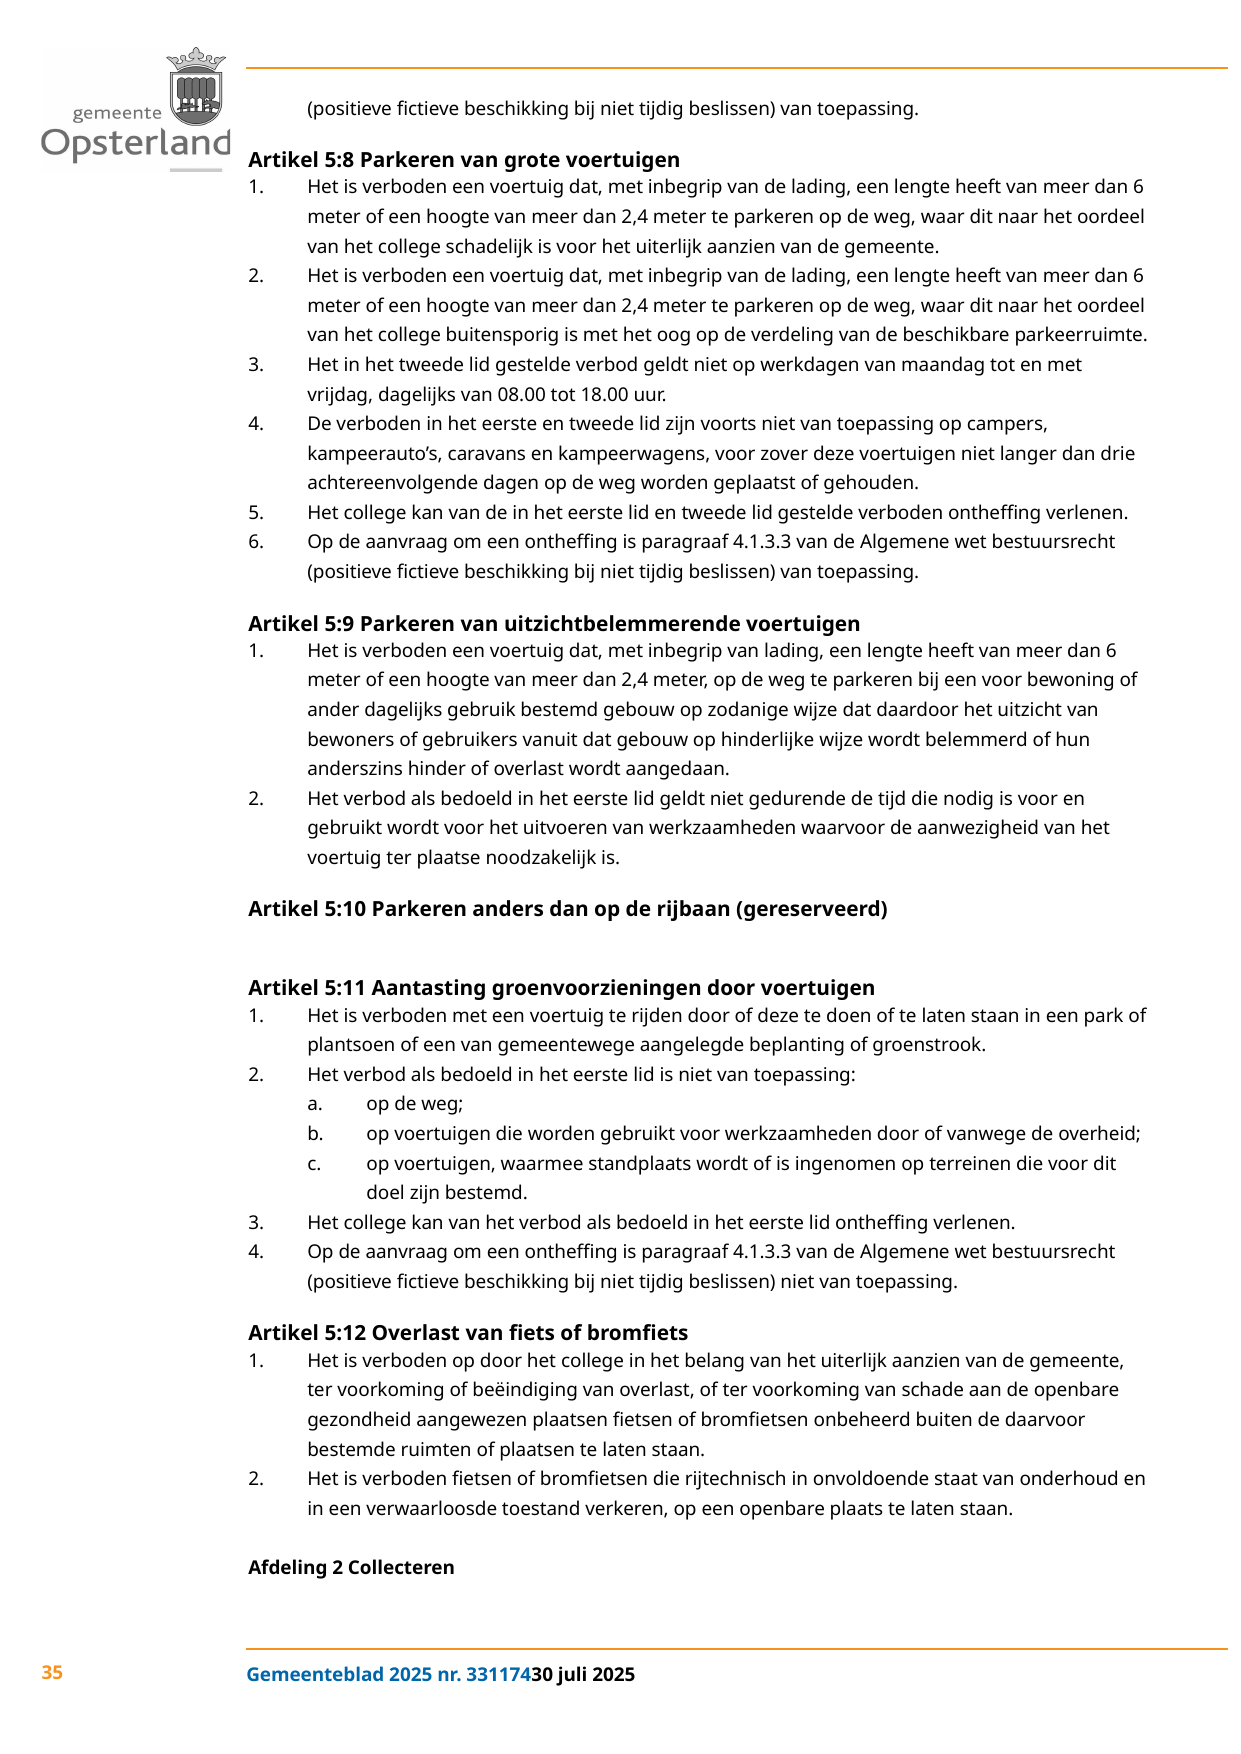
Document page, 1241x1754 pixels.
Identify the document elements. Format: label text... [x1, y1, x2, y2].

text Artikel 5:10 Parkeren anders dan op de rijbaan (gereserveerd) [248, 894, 1152, 923]
list Het college kan van het verbod als bedoeld in het eerste lid ontheffing verlenen. [248, 1209, 1152, 1235]
list Het college kan van de in het eerste lid en tweede lid gestelde verboden ontheffing verlenen. [248, 499, 1152, 525]
picture [41, 47, 231, 172]
text Artikel 5:12 Overlast van fiets of bromfiets [248, 1318, 1152, 1347]
list Het is verboden een voertuig dat, met inbegrip van de lading, een lengte heeft van meer dan 6 meter of een hoogte van meer dan 2,4 meter te parkeren op de weg, waar dit naar het oordeel van het college buitensporig is met het oog op de verdeling van de beschikbare parkeerruimte. [248, 262, 1152, 347]
text Artikel 5:8 Parkeren van grote voertuigen [248, 145, 1152, 174]
list Het is verboden met een voertuig te rijden door of deze te doen of te laten staan in een park of plantsoen of een van gemeentewege aangelegde beplanting of groenstrook. [248, 1002, 1152, 1057]
text Artikel 5:11 Aantasting groenvoorzieningen door voertuigen [248, 973, 1152, 1002]
list op de weg; [307, 1091, 1152, 1116]
list Op de aanvraag om een ontheffing is paragraaf 4.1.3.3 van de Algemene wet bestuursrecht (positieve fictieve beschikking bij niet tijdig beslissen) niet van toepassing. [248, 1238, 1152, 1294]
list Het is verboden op door het college in het belang van het uiterlijk aanzien van de gemeente, ter voorkoming of beëindiging van overlast, of ter voorkoming van schade aan de openbare gezondheid aangewezen plaatsen fietsen of bromfietsen onbeheerd buiten de daarvoor bestemde ruimten of plaatsen te laten staan. [248, 1347, 1152, 1461]
list Het verbod als bedoeld in het eerste lid is niet van toepassing: [248, 1061, 1152, 1087]
list Het is verboden een voertuig dat, met inbegrip van de lading, een lengte heeft van meer dan 6 meter of een hoogte van meer dan 2,4 meter te parkeren op de weg, waar dit naar het oordeel van het college schadelijk is voor het uiterlijk aanzien van de gemeente. [248, 174, 1152, 258]
list Het is verboden fietsen of bromfietsen die rijtechnisch in onvoldoende staat van onderhoud en in een verwaarloosde toestand verkeren, op een openbare plaats te laten staan. [248, 1465, 1152, 1521]
list Het verbod als bedoeld in het eerste lid geldt niet gedurende de tijd die nodig is voor en gebruikt wordt voor het uitvoeren van werkzaamheden waarvoor de aanwezigheid van het voertuig ter plaatse noodzakelijk is. [248, 785, 1152, 870]
list (positieve fictieve beschikking bij niet tijdig beslissen) van toepassing. [248, 95, 1152, 121]
list op voertuigen die worden gebruikt voor werkzaamheden door of vanwege de overheid; [307, 1120, 1152, 1146]
list De verboden in het eerste en tweede lid zijn voorts niet van toepassing op campers, kampeerauto’s, caravans en kampeerwagens, voor zover deze voertuigen niet langer dan drie achtereenvolgende dagen op de weg worden geplaatst of gehouden. [248, 410, 1152, 495]
list op voertuigen, waarmee standplaats wordt of is ingenomen op terreinen die voor dit doel zijn bestemd. [307, 1150, 1152, 1205]
text Afdeling 2 Collecteren [248, 1554, 1152, 1580]
text Artikel 5:9 Parkeren van uitzichtbelemmerende voertuigen [248, 609, 1152, 637]
list Op de aanvraag om een ontheffing is paragraaf 4.1.3.3 van de Algemene wet bestuursrecht (positieve fictieve beschikking bij niet tijdig beslissen) van toepassing. [248, 529, 1152, 584]
list Het is verboden een voertuig dat, met inbegrip van lading, een lengte heeft van meer dan 6 meter of een hoogte van meer dan 2,4 meter, op de weg te parkeren bij een voor bewoning of ander dagelijks gebruik bestemd gebouw op zodanige wijze dat daardoor het uitzicht van bewoners of gebruikers vanuit dat gebouw op hinderlijke wijze wordt belemmerd of hun anderszins hinder of overlast wordt aangedaan. [248, 637, 1152, 781]
list Het in het tweede lid gestelde verbod geldt niet op werkdagen van maandag tot en met vrijdag, dagelijks van 08.00 tot 18.00 uur. [248, 351, 1152, 406]
